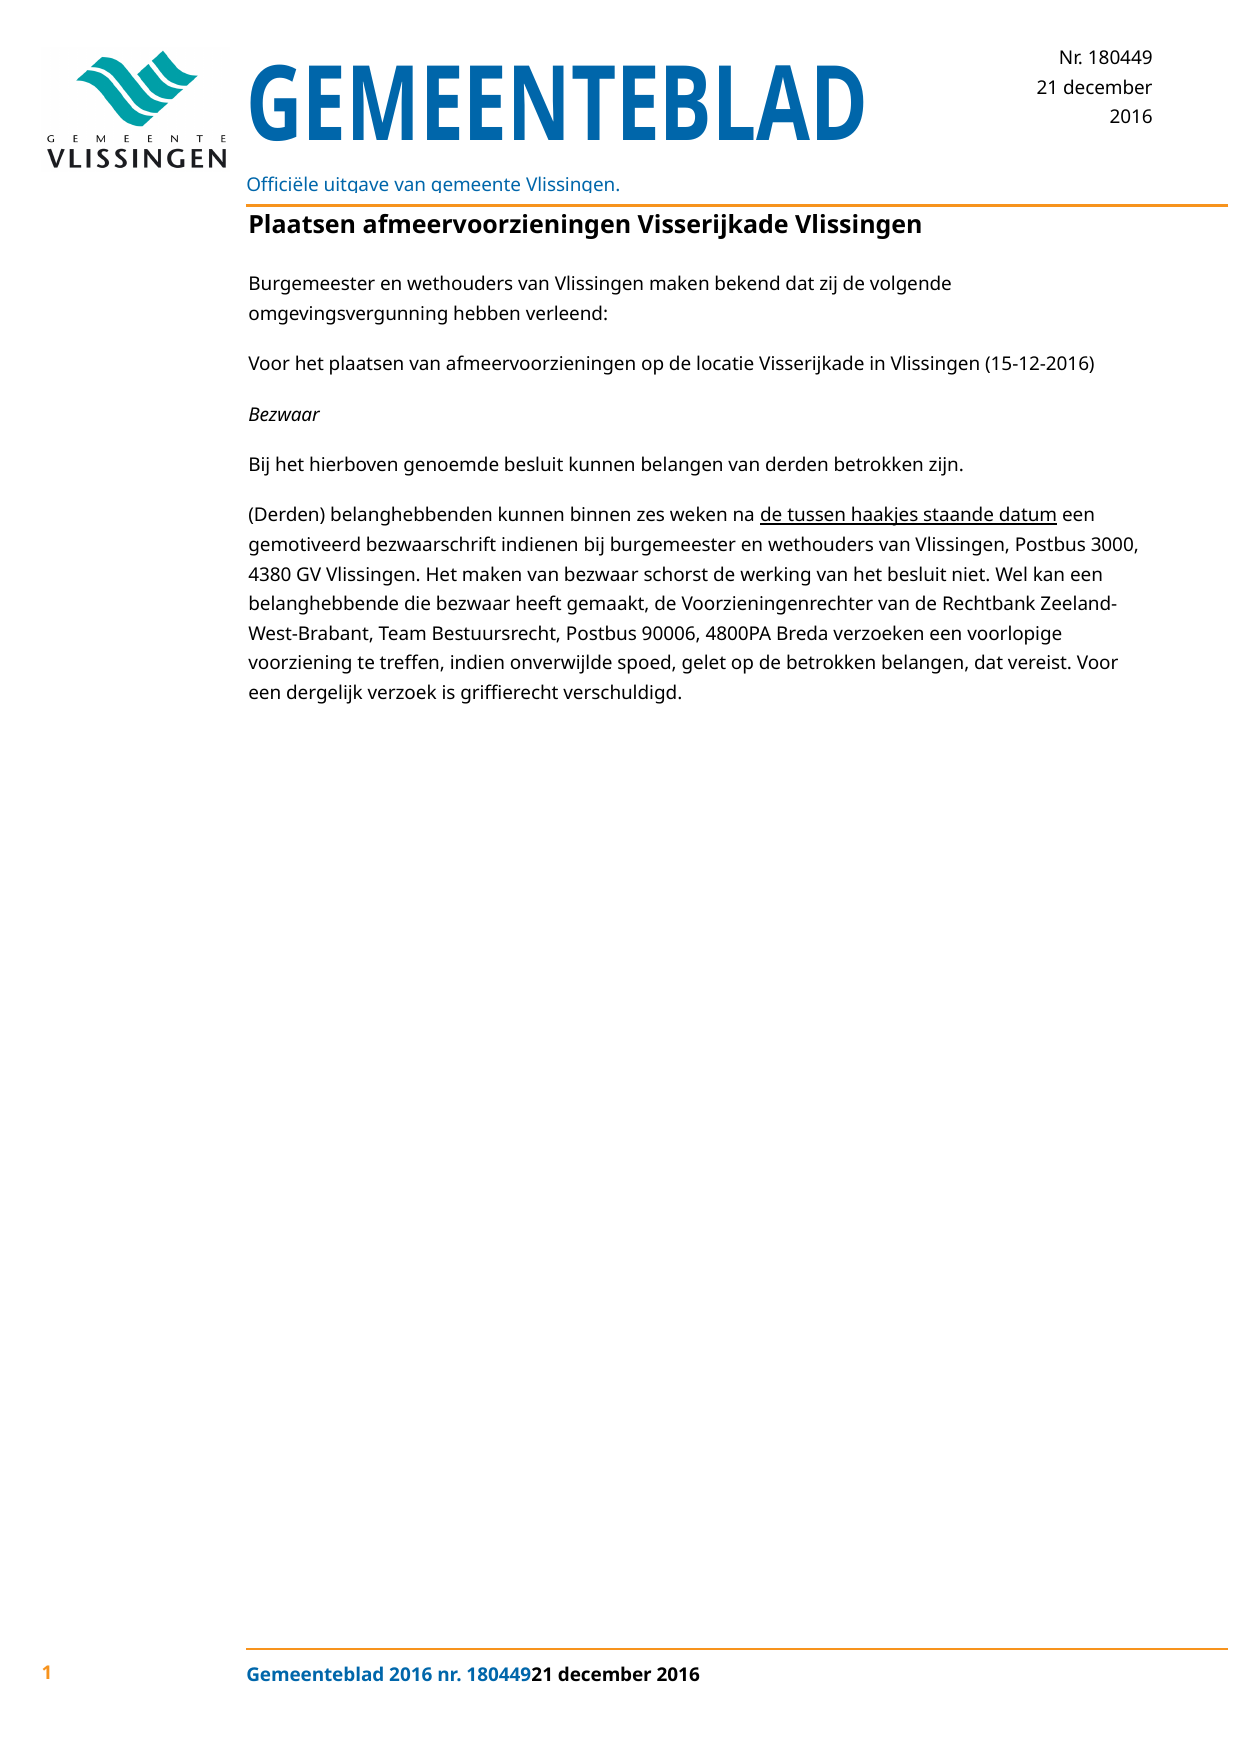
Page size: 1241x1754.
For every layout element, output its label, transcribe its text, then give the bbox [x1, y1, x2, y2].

text (Derden) belanghebbenden kunnen binnen zes weken na de tussen haakjes staande datum een gemotiveerd bezwaarschrift indienen bij burgemeester en wethouders van Vlissingen, Postbus 3000, 4380 GV Vlissingen. Het maken van bezwaar schorst de werking van het besluit niet. Wel kan een belanghebbende die bezwaar heeft gemaakt, de Voorzieningenrechter van de Rechtbank Zeeland-West-Brabant, Team Bestuursrecht, Postbus 90006, 4800PA Breda verzoeken een voorlopige voorziening te treffen, indien onverwijlde spoed, gelet op de betrokken belangen, dat vereist. Voor een dergelijk verzoek is griffierecht verschuldigd. [248, 502, 1152, 705]
text Bezwaar [248, 401, 1152, 426]
text Bij het hierboven genoemde besluit kunnen belangen van derden betrokken zijn. [248, 451, 1152, 477]
text Burgemeester en wethouders van Vlissingen maken bekend dat zij de volgende omgevingsvergunning hebben verleend: [248, 270, 1152, 326]
text Plaatsen afmeervoorzieningen Visserijkade Vlissingen [248, 207, 1152, 241]
picture [41, 47, 231, 172]
text Voor het plaatsen van afmeervoorzieningen op de locatie Visserijkade in Vlissingen (15-12-2016) [248, 350, 1152, 376]
